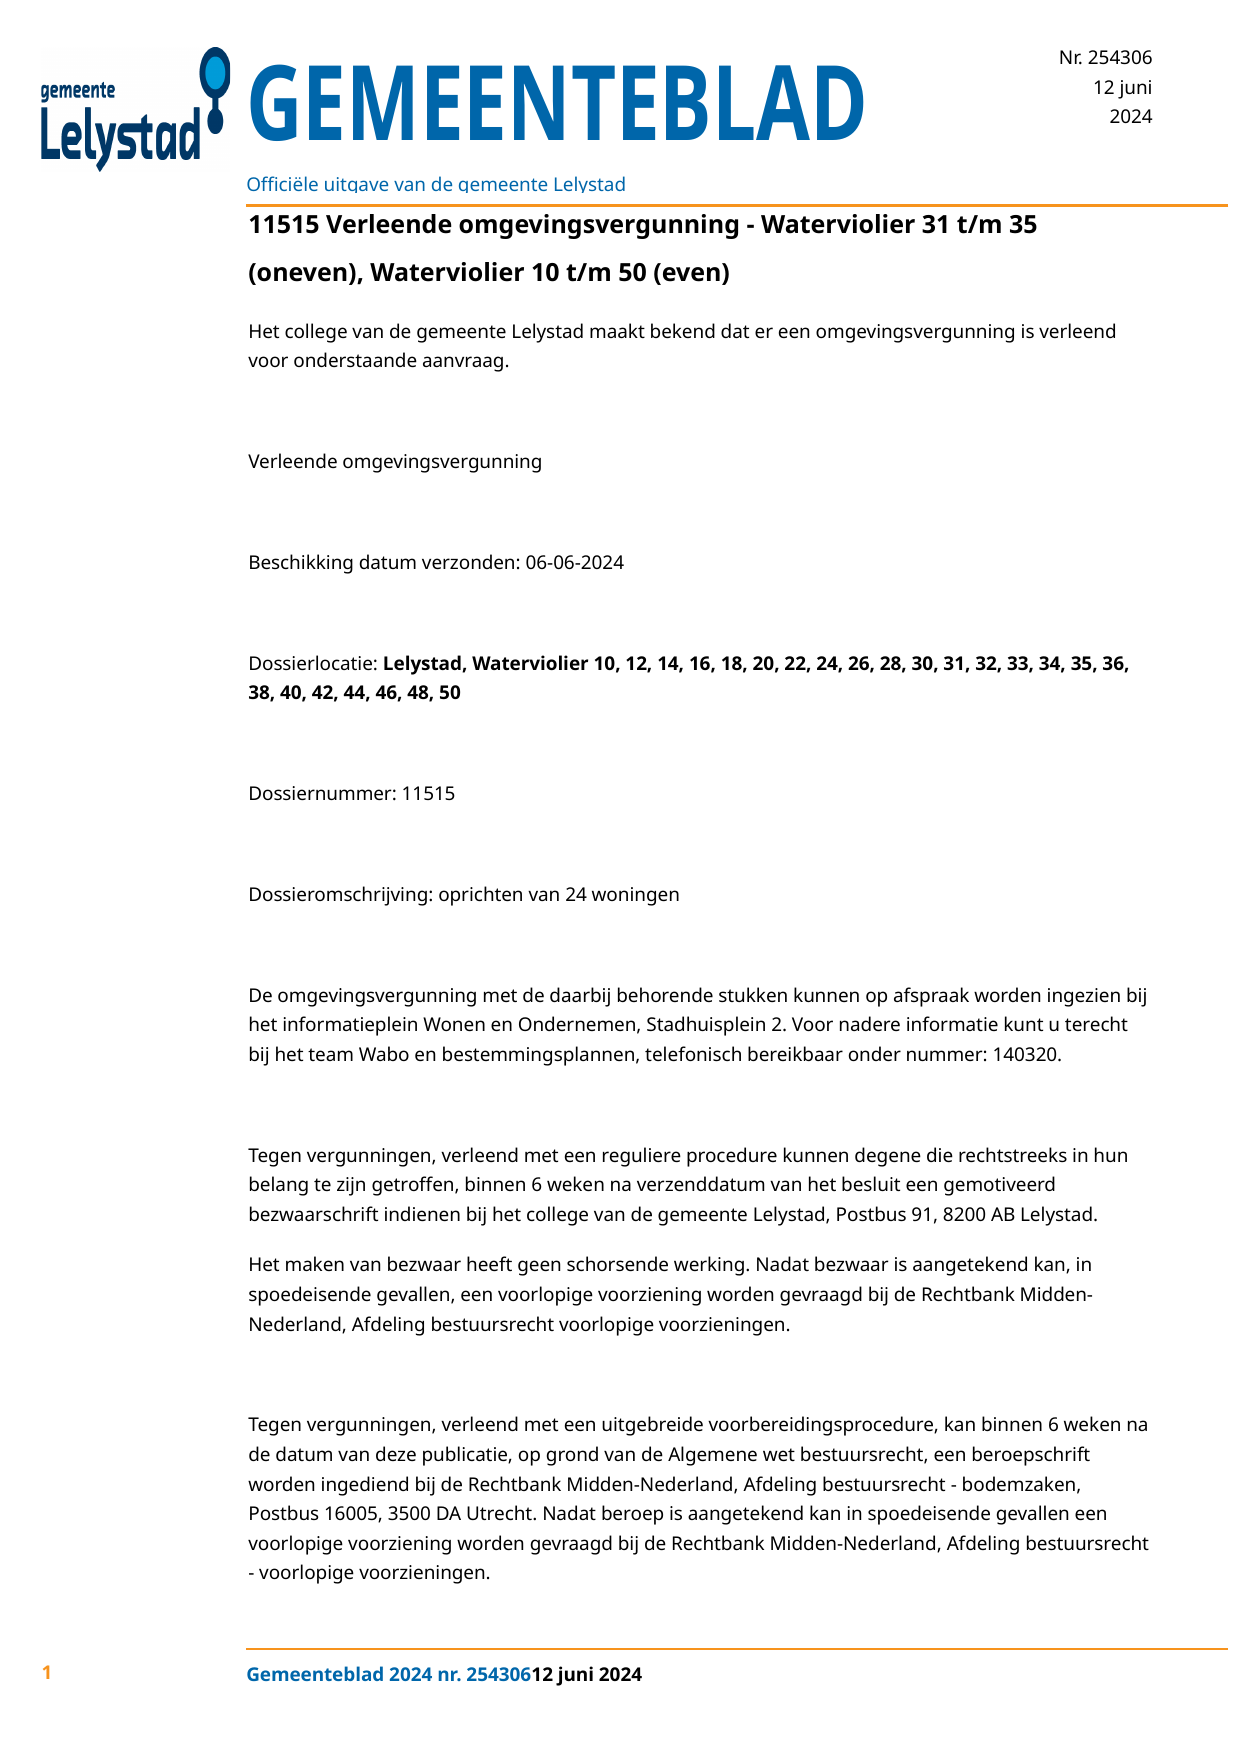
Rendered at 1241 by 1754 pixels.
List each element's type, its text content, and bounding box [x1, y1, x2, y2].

picture [41, 47, 231, 172]
text De omgevingsvergunning met de daarbij behorende stukken kunnen op afspraak worden ingezien bij het informatieplein Wonen en Ondernemen, Stadhuisplein 2. Voor nadere informatie kunt u terecht bij het team Wabo en bestemmingsplannen, telefonisch bereikbaar onder nummer: 140320. [248, 982, 1152, 1067]
text Het maken van bezwaar heeft geen schorsende werking. Nadat bezwaar is aangetekend kan, in spoedeisende gevallen, een voorlopige voorziening worden gevraagd bij de Rechtbank Midden-Nederland, Afdeling bestuursrecht voorlopige voorzieningen. [248, 1252, 1152, 1337]
text Dossieromschrijving: oprichten van 24 woningen [248, 881, 1152, 907]
text Dossiernummer: 11515 [248, 780, 1152, 806]
text Tegen vergunningen, verleend met een uitgebreide voorbereidingsprocedure, kan binnen 6 weken na de datum van deze publicatie, op grond van de Algemene wet bestuursrecht, een beroepschrift worden ingediend bij de Rechtbank Midden-Nederland, Afdeling bestuursrecht - bodemzaken, Postbus 16005, 3500 DA Utrecht. Nadat beroep is aangetekend kan in spoedeisende gevallen een voorlopige voorziening worden gevraagd bij de Rechtbank Midden-Nederland, Afdeling bestuursrecht - voorlopige voorzieningen. [248, 1412, 1152, 1585]
text Tegen vergunningen, verleend met een reguliere procedure kunnen degene die rechtstreeks in hun belang te zijn getroffen, binnen 6 weken na verzenddatum van het besluit een gemotiveerd bezwaarschrift indienen bij het college van de gemeente Lelystad, Postbus 91, 8200 AB Lelystad. [248, 1142, 1152, 1227]
text 11515 Verleende omgevingsvergunning - Waterviolier 31 t/m 35 (oneven), Waterviolier 10 t/m 50 (even) [248, 207, 1152, 288]
text Beschikking datum verzonden: 06-06-2024 [248, 549, 1152, 575]
text Het college van de gemeente Lelystad maakt bekend dat er een omgevingsvergunning is verleend voor onderstaande aanvraag. [248, 318, 1152, 373]
text Dossierlocatie: Lelystad, Waterviolier 10, 12, 14, 16, 18, 20, 22, 24, 26, 28, 30, 31, 32, 33, 34, 35, 36, 38, 40, 42, 44, 46, 48, 50 [248, 650, 1152, 705]
text Verleende omgevingsvergunning [248, 448, 1152, 474]
